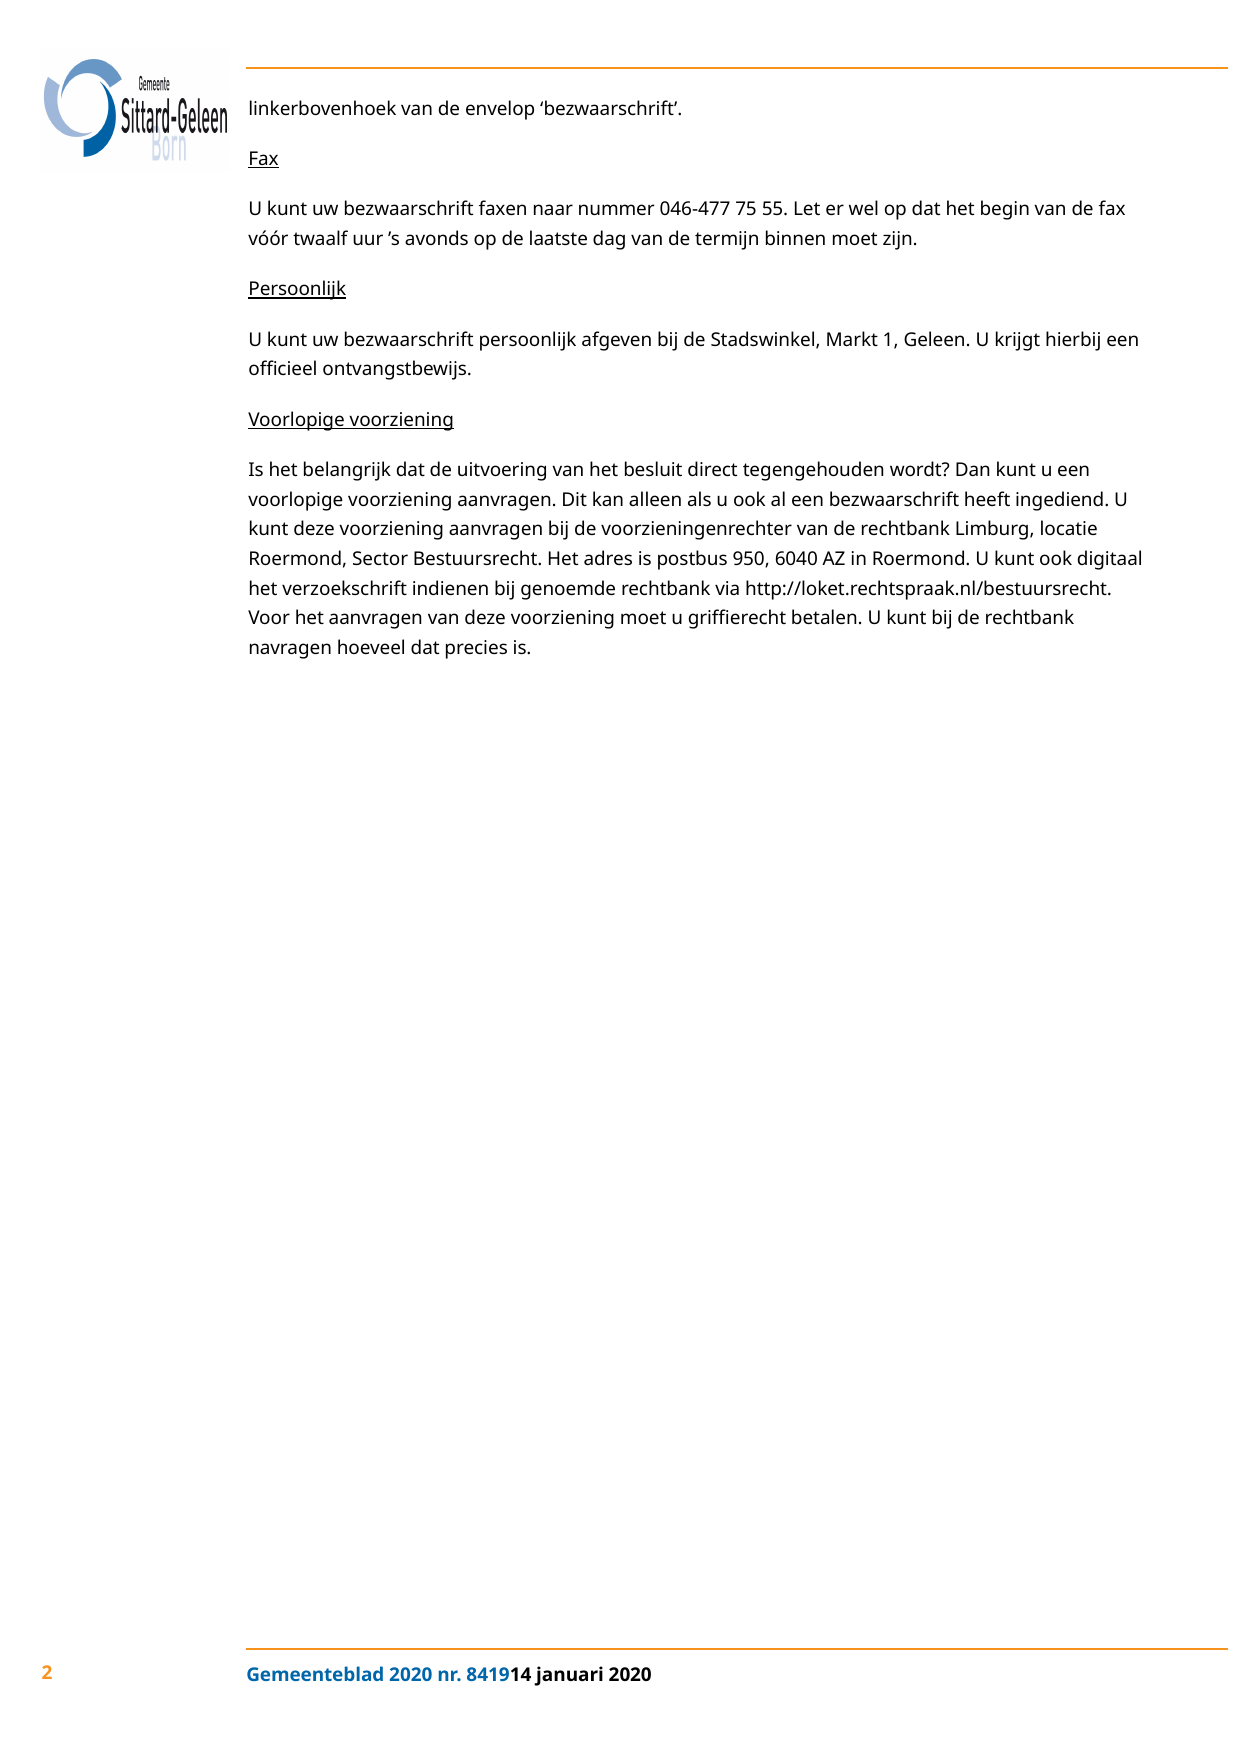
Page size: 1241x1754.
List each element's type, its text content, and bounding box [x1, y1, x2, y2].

text Is het belangrijk dat de uitvoering van het besluit direct tegengehouden wordt? Dan kunt u een voorlopige voorziening aanvragen. Dit kan alleen als u ook al een bezwaarschrift heeft ingediend. U kunt deze voorziening aanvragen bij de voorzieningenrechter van de rechtbank Limburg, locatie Roermond, Sector Bestuursrecht. Het adres is postbus 950, 6040 AZ in Roermond. U kunt ook digitaal het verzoekschrift indienen bij genoemde rechtbank via http://loket.rechtspraak.nl/bestuursrecht. Voor het aanvragen van deze voorziening moet u griffierecht betalen. U kunt bij de rechtbank navragen hoeveel dat precies is. [248, 456, 1152, 660]
text linkerbovenhoek van de envelop ‘bezwaarschrift’. [248, 95, 1152, 121]
picture [41, 47, 231, 172]
text Persoonlijk [248, 276, 1152, 301]
text Voorlopige voorziening [248, 406, 1152, 432]
text U kunt uw bezwaarschrift faxen naar nummer 046-477 75 55. Let er wel op dat het begin van de fax vóór twaalf uur ’s avonds op de laatste dag van de termijn binnen moet zijn. [248, 196, 1152, 251]
text U kunt uw bezwaarschrift persoonlijk afgeven bij de Stadswinkel, Markt 1, Geleen. U krijgt hierbij een officieel ontvangstbewijs. [248, 326, 1152, 381]
text Fax [248, 145, 1152, 171]
